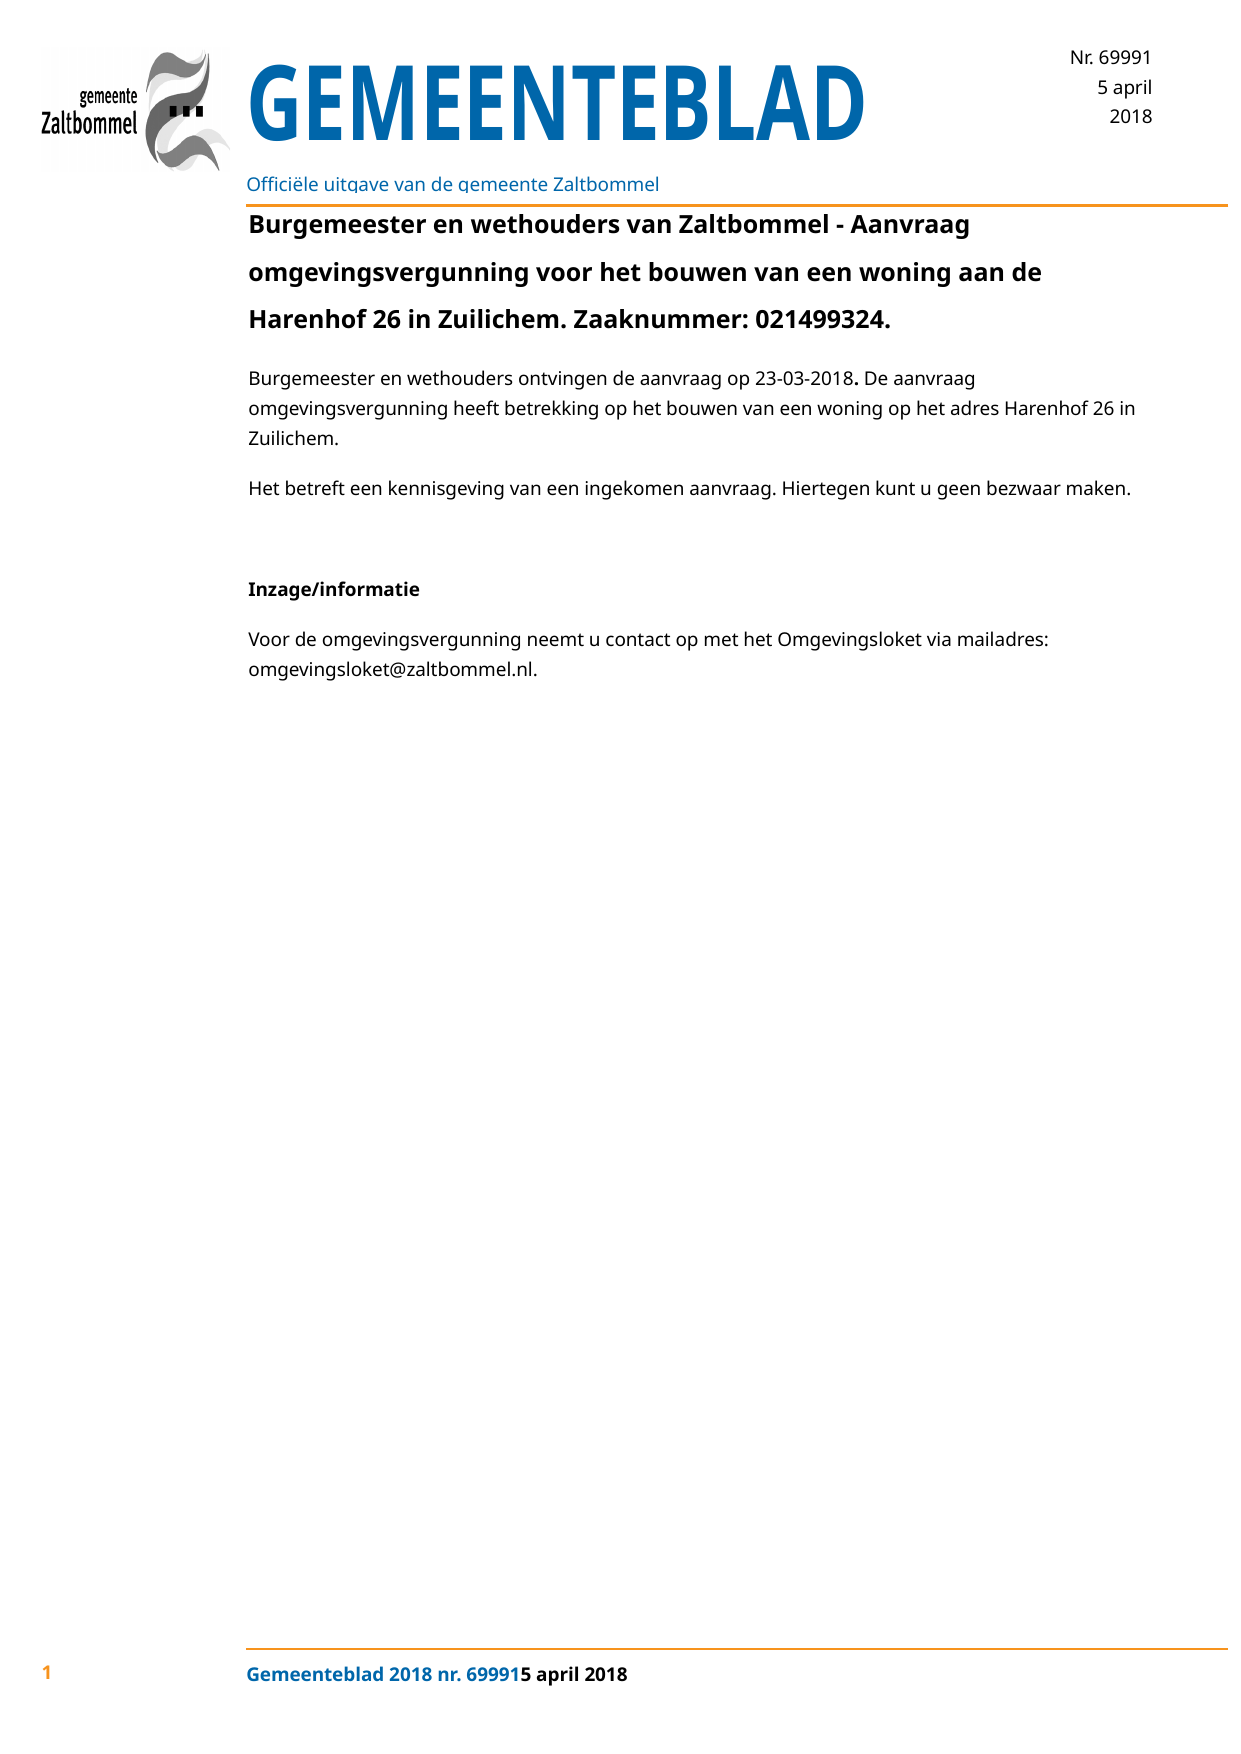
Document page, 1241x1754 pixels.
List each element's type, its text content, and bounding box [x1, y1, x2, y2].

picture [41, 47, 231, 172]
text Het betreft een kennisgeving van een ingekomen aanvraag. Hiertegen kunt u geen bezwaar maken. [248, 475, 1152, 501]
text Inzage/informatie [248, 576, 1152, 602]
text Voor de omgevingsvergunning neemt u contact op met het Omgevingsloket via mailadres: omgevingsloket@zaltbommel.nl. [248, 626, 1152, 682]
text Burgemeester en wethouders van Zaltbommel - Aanvraag omgevingsvergunning voor het bouwen van een woning aan de Harenhof 26 in Zuilichem. Zaaknummer: 021499324. [248, 207, 1152, 336]
text Burgemeester en wethouders ontvingen de aanvraag op 23-03-2018. De aanvraag omgevingsvergunning heeft betrekking op het bouwen van een woning op het adres Harenhof 26 in Zuilichem. [248, 366, 1152, 450]
